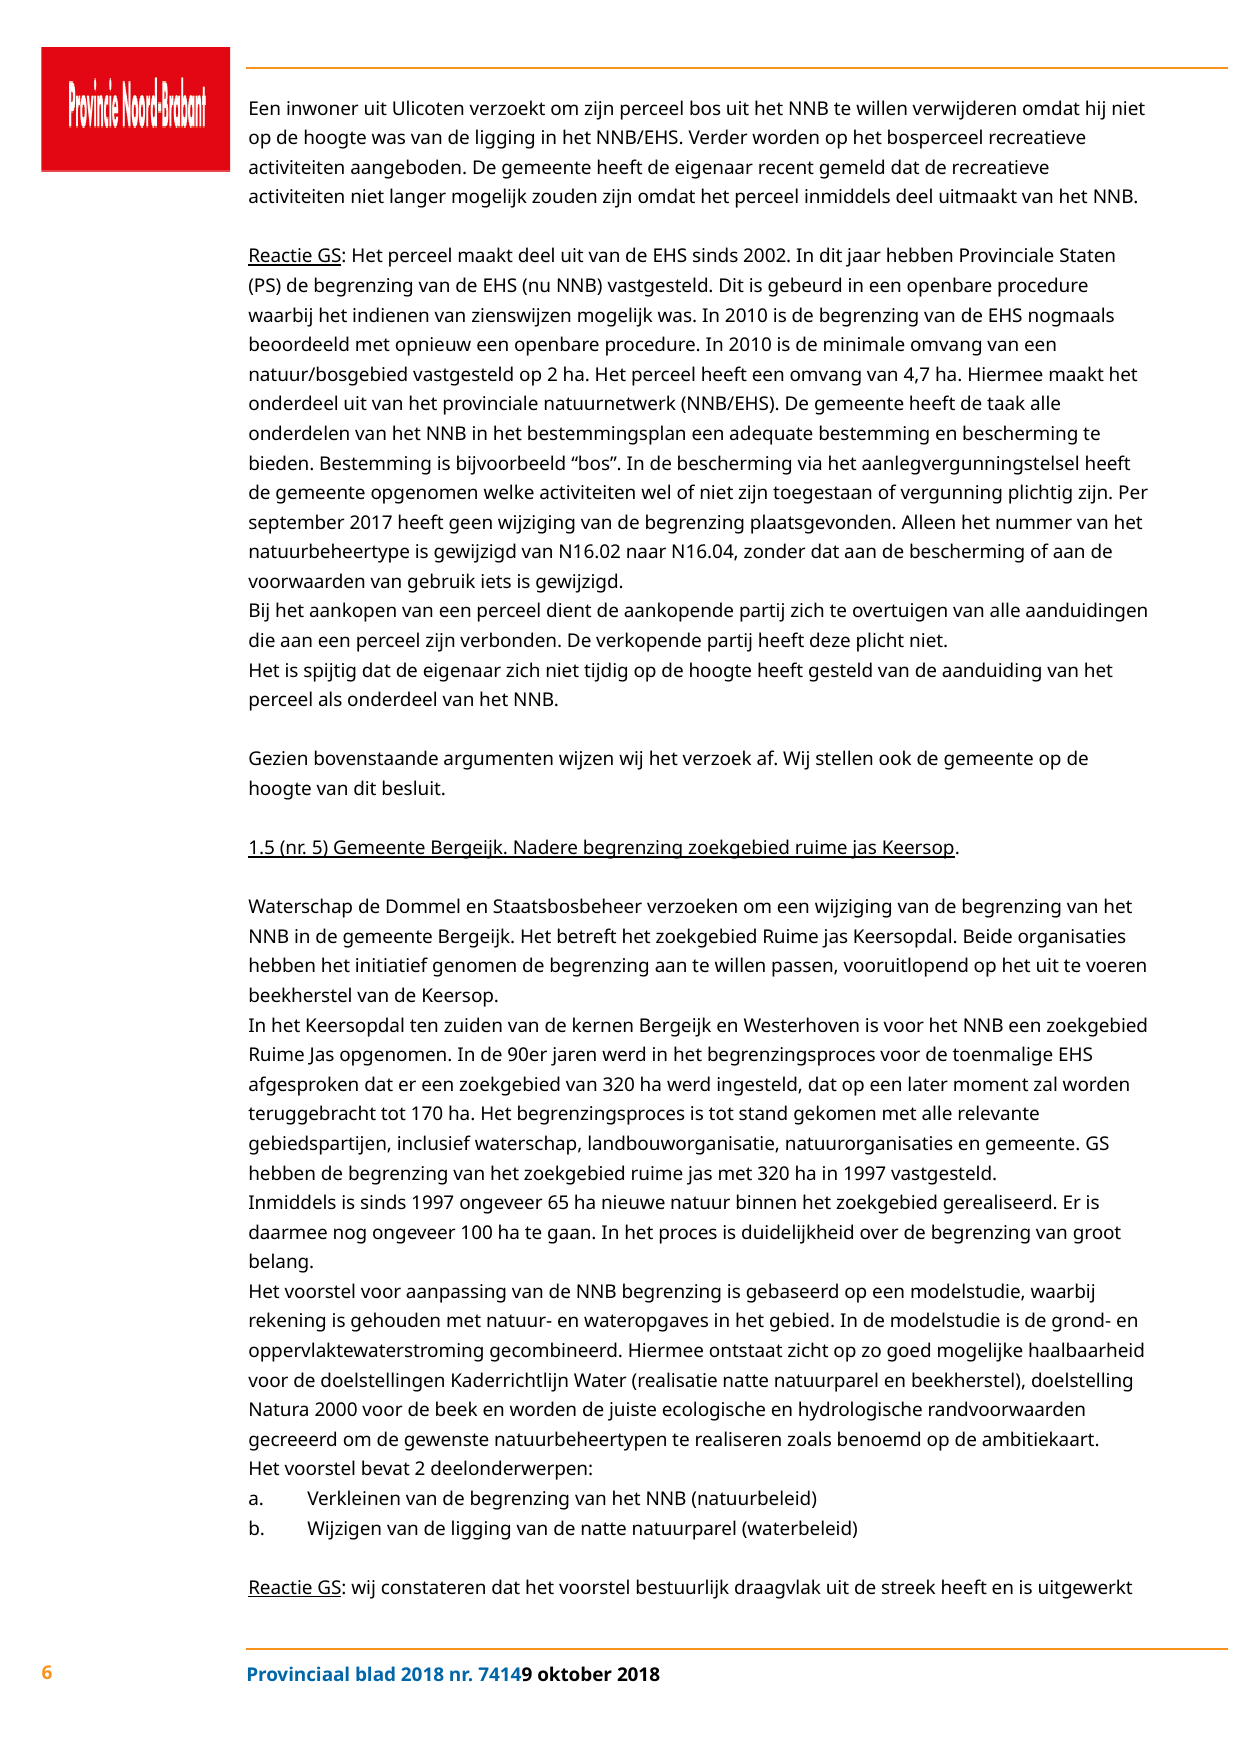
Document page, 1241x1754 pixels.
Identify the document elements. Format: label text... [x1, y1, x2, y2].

text Inmiddels is sinds 1997 ongeveer 65 ha nieuwe natuur binnen het zoekgebied gerealiseerd. Er is daarmee nog ongeveer 100 ha te gaan. In het proces is duidelijkheid over de begrenzing van groot belang. [248, 1189, 1152, 1274]
text Reactie GS: wij constateren dat het voorstel bestuurlijk draagvlak uit de streek heeft en is uitgewerkt [248, 1574, 1152, 1600]
text Waterschap de Dommel en Staatsbosbeheer verzoeken om een wijziging van de begrenzing van het NNB in de gemeente Bergeijk. Het betreft het zoekgebied Ruime jas Keersopdal. Beide organisaties hebben het initiatief genomen de begrenzing aan te willen passen, vooruitlopend op het uit te voeren beekherstel van de Keersop. [248, 893, 1152, 1008]
list Wijzigen van de ligging van de natte natuurparel (waterbeleid) [248, 1515, 1152, 1541]
text Een inwoner uit Ulicoten verzoekt om zijn perceel bos uit het NNB te willen verwijderen omdat hij niet op de hoogte was van de ligging in het NNB/EHS. Verder worden op het bosperceel recreatieve activiteiten aangeboden. De gemeente heeft de eigenaar recent gemeld dat de recreatieve activiteiten niet langer mogelijk zouden zijn omdat het perceel inmiddels deel uitmaakt van het NNB. [248, 95, 1152, 209]
text Het voorstel bevat 2 deelonderwerpen: [248, 1456, 1152, 1481]
list Verkleinen van de begrenzing van het NNB (natuurbeleid) [248, 1485, 1152, 1511]
text In het Keersopdal ten zuiden van de kernen Bergeijk en Westerhoven is voor het NNB een zoekgebied Ruime Jas opgenomen. In de 90er jaren werd in het begrenzingsproces voor de toenmalige EHS afgesproken dat er een zoekgebied van 320 ha werd ingesteld, dat op een later moment zal worden teruggebracht tot 170 ha. Het begrenzingsproces is tot stand gekomen met alle relevante gebiedspartijen, inclusief waterschap, landbouworganisatie, natuurorganisaties en gemeente. GS hebben de begrenzing van het zoekgebied ruime jas met 320 ha in 1997 vastgesteld. [248, 1012, 1152, 1186]
text Het is spijtig dat de eigenaar zich niet tijdig op de hoogte heeft gesteld van de aanduiding van het perceel als onderdeel van het NNB. [248, 657, 1152, 712]
text Het voorstel voor aanpassing van de NNB begrenzing is gebaseerd op een modelstudie, waarbij rekening is gehouden met natuur- en wateropgaves in het gebied. In de modelstudie is de grond- en oppervlaktewaterstroming gecombineerd. Hiermee ontstaat zicht op zo goed mogelijke haalbaarheid voor de doelstellingen Kaderrichtlijn Water (realisatie natte natuurparel en beekherstel), doelstelling Natura 2000 voor de beek en worden de juiste ecologische en hydrologische randvoorwaarden gecreeerd om de gewenste natuurbeheertypen te realiseren zoals benoemd op de ambitiekaart. [248, 1278, 1152, 1452]
picture [41, 47, 231, 172]
text Reactie GS: Het perceel maakt deel uit van de EHS sinds 2002. In dit jaar hebben Provinciale Staten (PS) de begrenzing van de EHS (nu NNB) vastgesteld. Dit is gebeurd in een openbare procedure waarbij het indienen van zienswijzen mogelijk was. In 2010 is de begrenzing van de EHS nogmaals beoordeeld met opnieuw een openbare procedure. In 2010 is de minimale omvang van een natuur/bosgebied vastgesteld op 2 ha. Het perceel heeft een omvang van 4,7 ha. Hiermee maakt het onderdeel uit van het provinciale natuurnetwerk (NNB/EHS). De gemeente heeft de taak alle onderdelen van het NNB in het bestemmingsplan een adequate bestemming en bescherming te bieden. Bestemming is bijvoorbeeld “bos”. In de bescherming via het aanlegvergunningstelsel heeft de gemeente opgenomen welke activiteiten wel of niet zijn toegestaan of vergunning plichtig zijn. Per september 2017 heeft geen wijziging van de begrenzing plaatsgevonden. Alleen het nummer van het natuurbeheertype is gewijzigd van N16.02 naar N16.04, zonder dat aan de bescherming of aan de voorwaarden van gebruik iets is gewijzigd. [248, 243, 1152, 594]
text 1.5 (nr. 5) Gemeente Bergeijk. Nadere begrenzing zoekgebied ruime jas Keersop. [248, 834, 1152, 860]
text Gezien bovenstaande argumenten wijzen wij het verzoek af. Wij stellen ook de gemeente op de hoogte van dit besluit. [248, 746, 1152, 801]
text Bij het aankopen van een perceel dient de aankopende partij zich te overtuigen van alle aanduidingen die aan een perceel zijn verbonden. De verkopende partij heeft deze plicht niet. [248, 598, 1152, 653]
